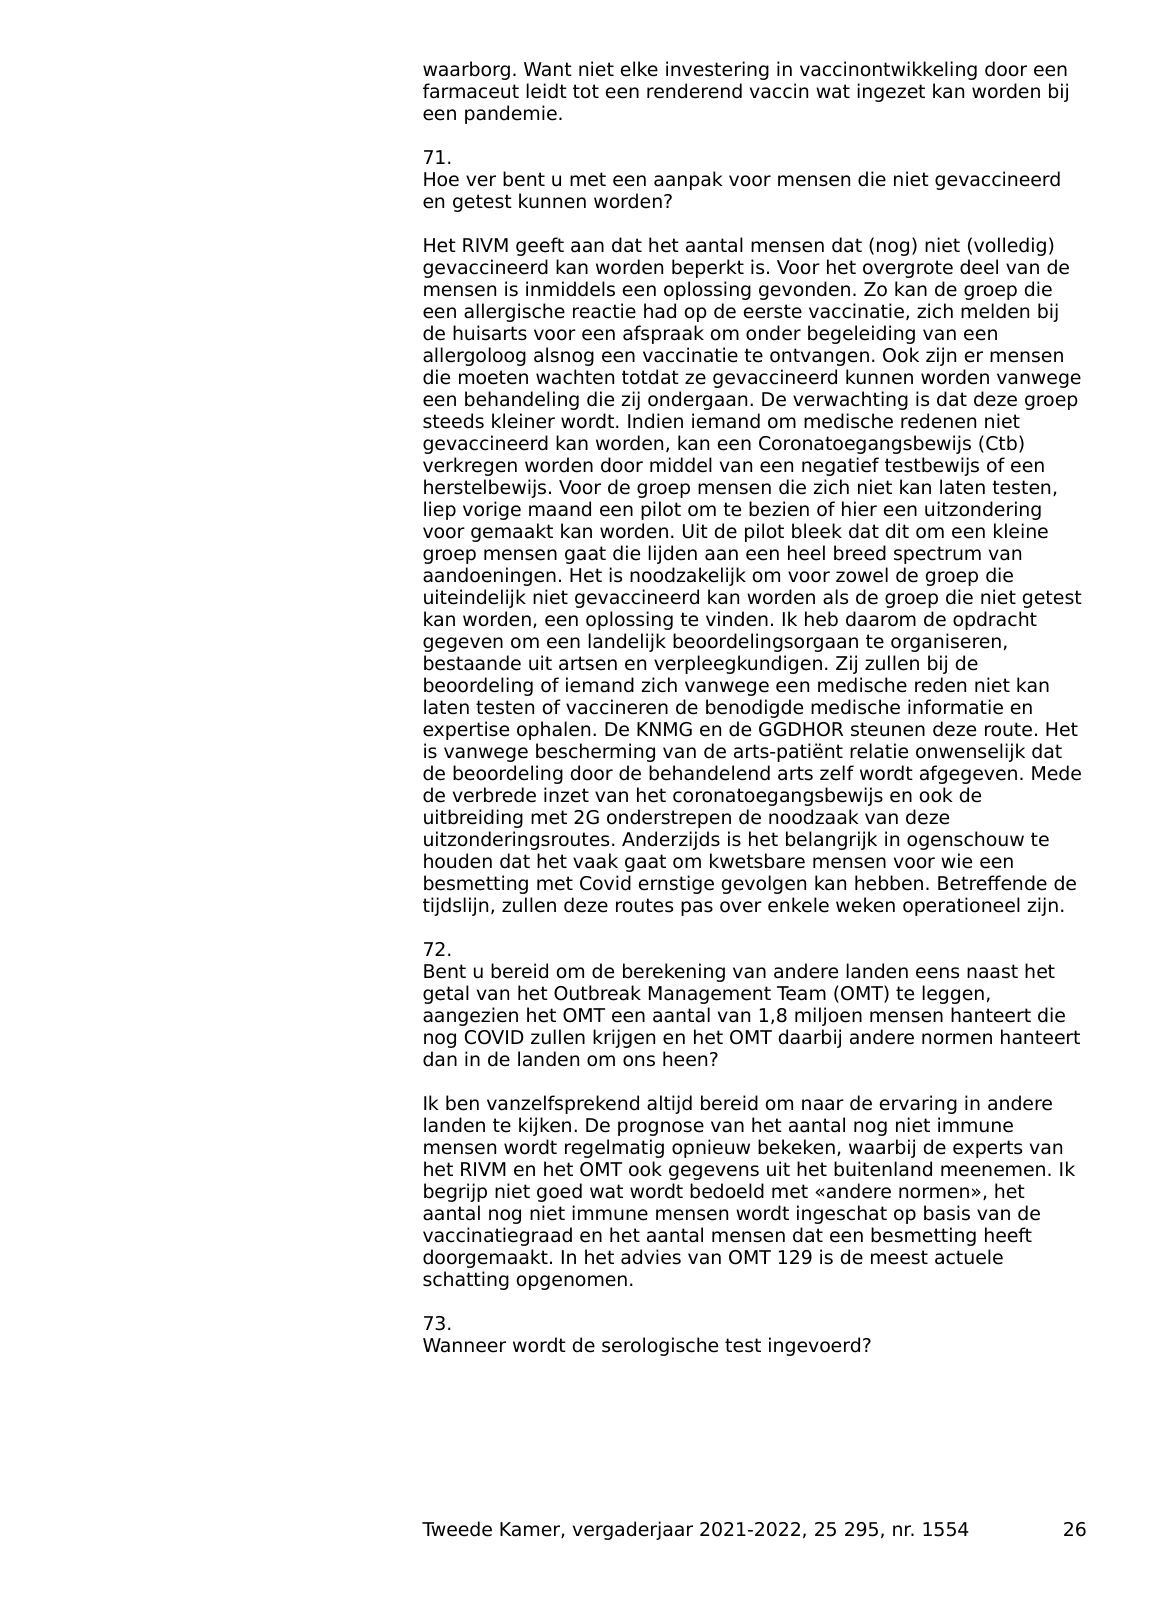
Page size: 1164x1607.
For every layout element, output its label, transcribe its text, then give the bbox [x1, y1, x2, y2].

text Het RIVM geeft aan dat het aantal mensen dat (nog) niet (volledig) gevaccineerd kan worden beperkt is. Voor het overgrote deel van de mensen is inmiddels een oplossing gevonden. Zo kan de groep die een allergische reactie had op de eerste vaccinatie, zich melden bij de huisarts voor een afspraak om onder begeleiding van een allergoloog alsnog een vaccinatie te ontvangen. Ook zijn er mensen die moeten wachten totdat ze gevaccineerd kunnen worden vanwege een behandeling die zij ondergaan. De verwachting is dat deze groep steeds kleiner wordt. Indien iemand om medische redenen niet gevaccineerd kan worden, kan een Coronatoegangsbewijs (Ctb) verkregen worden door middel van een negatief testbewijs of een herstelbewijs. Voor de groep mensen die zich niet kan laten testen, liep vorige maand een pilot om te bezien of hier een uitzondering voor gemaakt kan worden. Uit de pilot bleek dat dit om een kleine groep mensen gaat die lijden aan een heel breed spectrum van aandoeningen. Het is noodzakelijk om voor zowel de groep die uiteindelijk niet gevaccineerd kan worden als de groep die niet getest kan worden, een oplossing te vinden. Ik heb daarom de opdracht gegeven om een landelijk beoordelingsorgaan te organiseren, bestaande uit artsen en verpleegkundigen. Zij zullen bij de beoordeling of iemand zich vanwege een medische reden niet kan laten testen of vaccineren de benodigde medische informatie en expertise ophalen. De KNMG en de GGDHOR steunen deze route. Het is vanwege bescherming van de arts-patiënt relatie onwenselijk dat de beoordeling door de behandelend arts zelf wordt afgegeven. Mede de verbrede inzet van het coronatoegangsbewijs en ook de uitbreiding met 2G onderstrepen de noodzaak van deze uitzonderingsroutes. Anderzijds is het belangrijk in ogenschouw te houden dat het vaak gaat om kwetsbare mensen voor wie een besmetting met Covid ernstige gevolgen kan hebben. Betreffende de tijdslijn, zullen deze routes pas over enkele weken operationeel zijn. [422, 235, 1087, 917]
text 71. [422, 147, 1087, 169]
text 73. [422, 1313, 1087, 1335]
text Bent u bereid om de berekening van andere landen eens naast het getal van het Outbreak Management Team (OMT) te leggen, aangezien het OMT een aantal van 1,8 miljoen mensen hanteert die nog COVID zullen krijgen en het OMT daarbij andere normen hanteert dan in de landen om ons heen? [422, 961, 1087, 1071]
text Wanneer wordt de serologische test ingevoerd? [422, 1335, 1087, 1357]
text 72. [422, 939, 1087, 961]
text Hoe ver bent u met een aanpak voor mensen die niet gevaccineerd en getest kunnen worden? [422, 169, 1087, 213]
text Ik ben vanzelfsprekend altijd bereid om naar de ervaring in andere landen te kijken. De prognose van het aantal nog niet immune mensen wordt regelmatig opnieuw bekeken, waarbij de experts van het RIVM en het OMT ook gegevens uit het buitenland meenemen. Ik begrijp niet goed wat wordt bedoeld met «andere normen», het aantal nog niet immune mensen wordt ingeschat op basis van de vaccinatiegraad en het aantal mensen dat een besmetting heeft doorgemaakt. In het advies van OMT 129 is de meest actuele schatting opgenomen. [422, 1093, 1087, 1291]
text waarborg. Want niet elke investering in vaccinontwikkeling door een farmaceut leidt tot een renderend vaccin wat ingezet kan worden bij een pandemie. [422, 59, 1087, 125]
